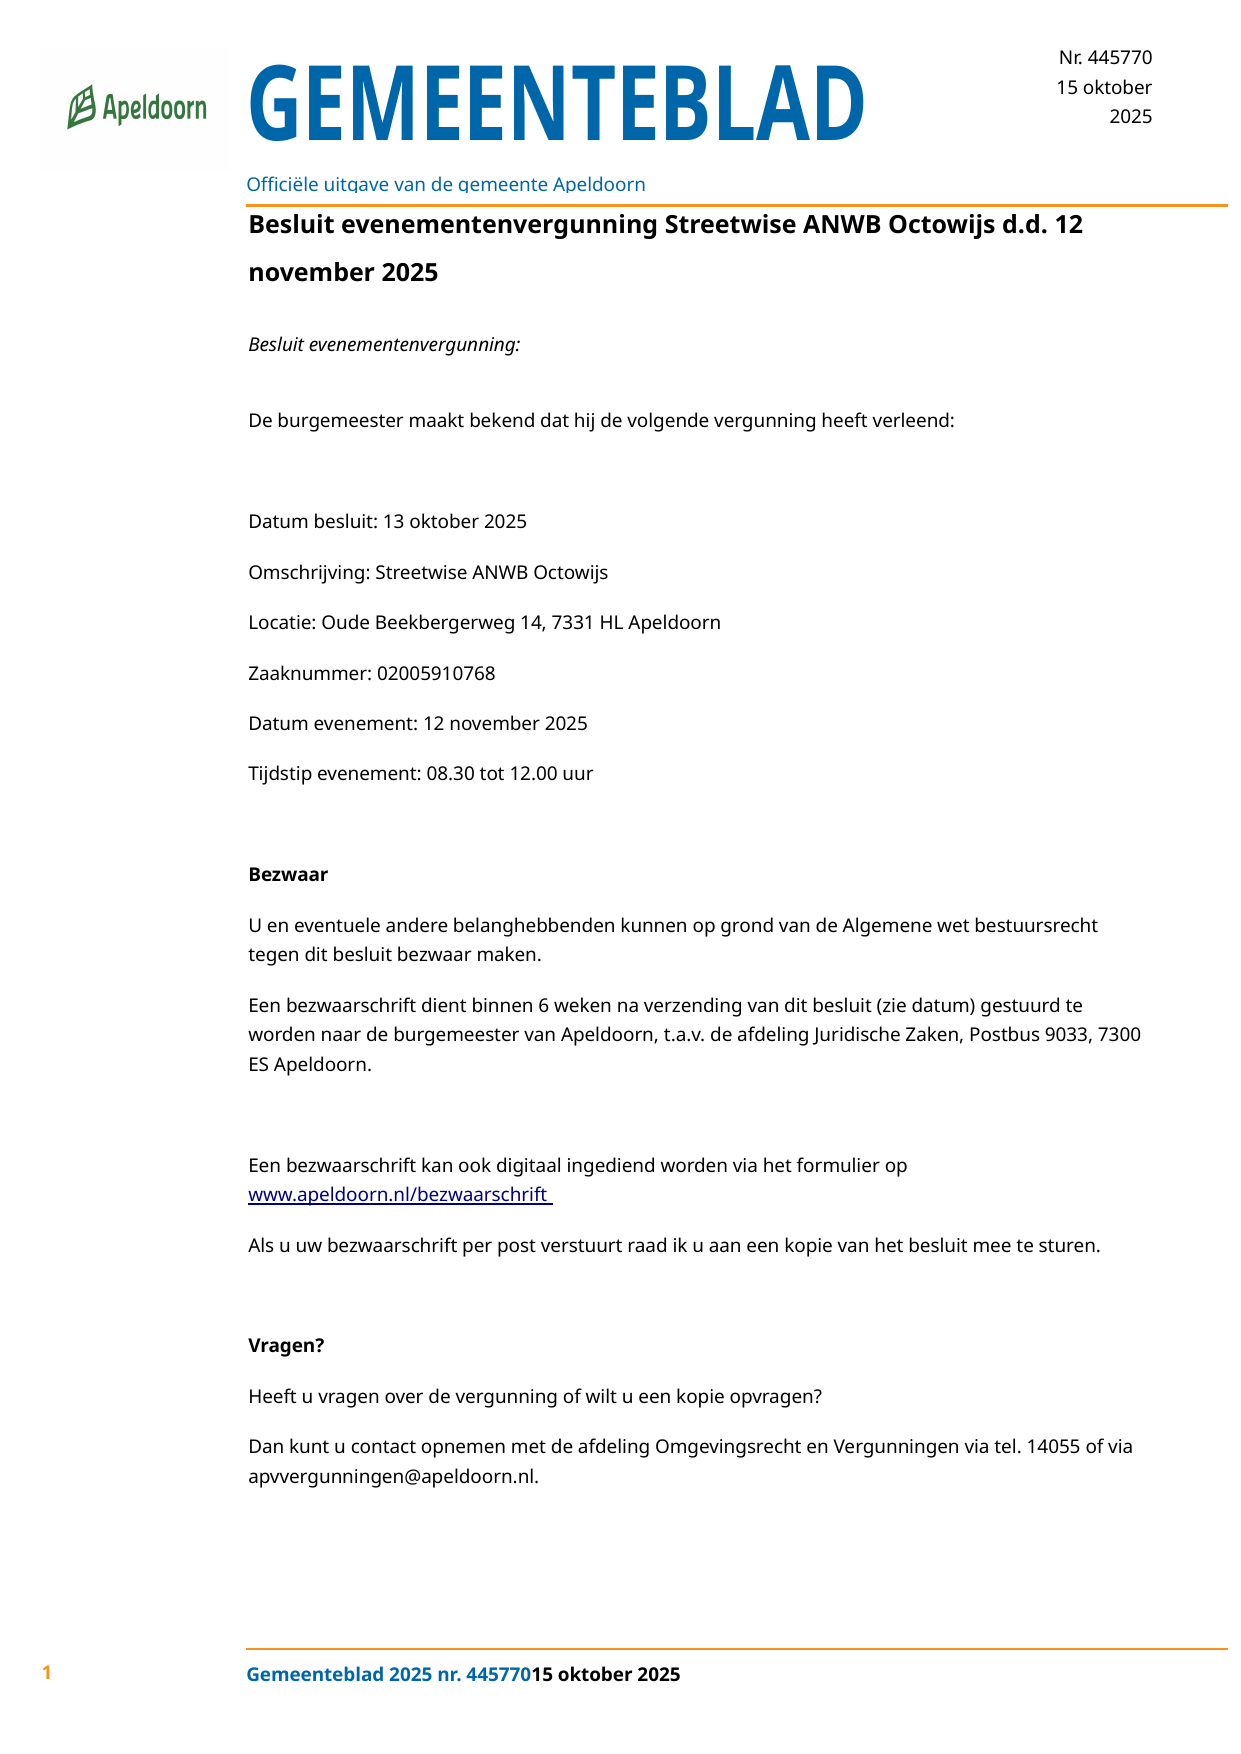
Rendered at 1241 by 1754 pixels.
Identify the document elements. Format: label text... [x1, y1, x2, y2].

text Dan kunt u contact opnemen met de afdeling Omgevingsrecht en Vergunningen via tel. 14055 of via apvvergunningen@apeldoorn.nl. [248, 1433, 1152, 1489]
picture [41, 47, 231, 172]
text Zaaknummer: 02005910768 [248, 660, 1152, 685]
text Locatie: Oude Beekbergerweg 14, 7331 HL Apeldoorn [248, 609, 1152, 635]
text Een bezwaarschrift kan ook digitaal ingediend worden via het formulier op www.apeldoorn.nl/bezwaarschrift [248, 1152, 1152, 1207]
text Datum besluit: 13 oktober 2025 [248, 508, 1152, 534]
text Omschrijving: Streetwise ANWB Octowijs [248, 559, 1152, 584]
text Tijdstip evenement: 08.30 tot 12.00 uur [248, 761, 1152, 786]
text Vragen? [248, 1333, 1152, 1358]
text Bezwaar [248, 861, 1152, 887]
text Besluit evenementenvergunning Streetwise ANWB Octowijs d.d. 12 november 2025 [248, 207, 1152, 288]
text U en eventuele andere belanghebbenden kunnen op grond van de Algemene wet bestuursrecht tegen dit besluit bezwaar maken. [248, 912, 1152, 967]
text De burgemeester maakt bekend dat hij de volgende vergunning heeft verleend: [248, 408, 1152, 433]
text Besluit evenementenvergunning: [248, 331, 1152, 357]
text Als u uw bezwaarschrift per post verstuurt raad ik u aan een kopie van het besluit mee te sturen. [248, 1232, 1152, 1257]
text Datum evenement: 12 november 2025 [248, 710, 1152, 736]
text Een bezwaarschrift dient binnen 6 weken na verzending van dit besluit (zie datum) gestuurd te worden naar de burgemeester van Apeldoorn, t.a.v. de afdeling Juridische Zaken, Postbus 9033, 7300 ES Apeldoorn. [248, 992, 1152, 1077]
text Heeft u vragen over de vergunning of wilt u een kopie opvragen? [248, 1383, 1152, 1409]
